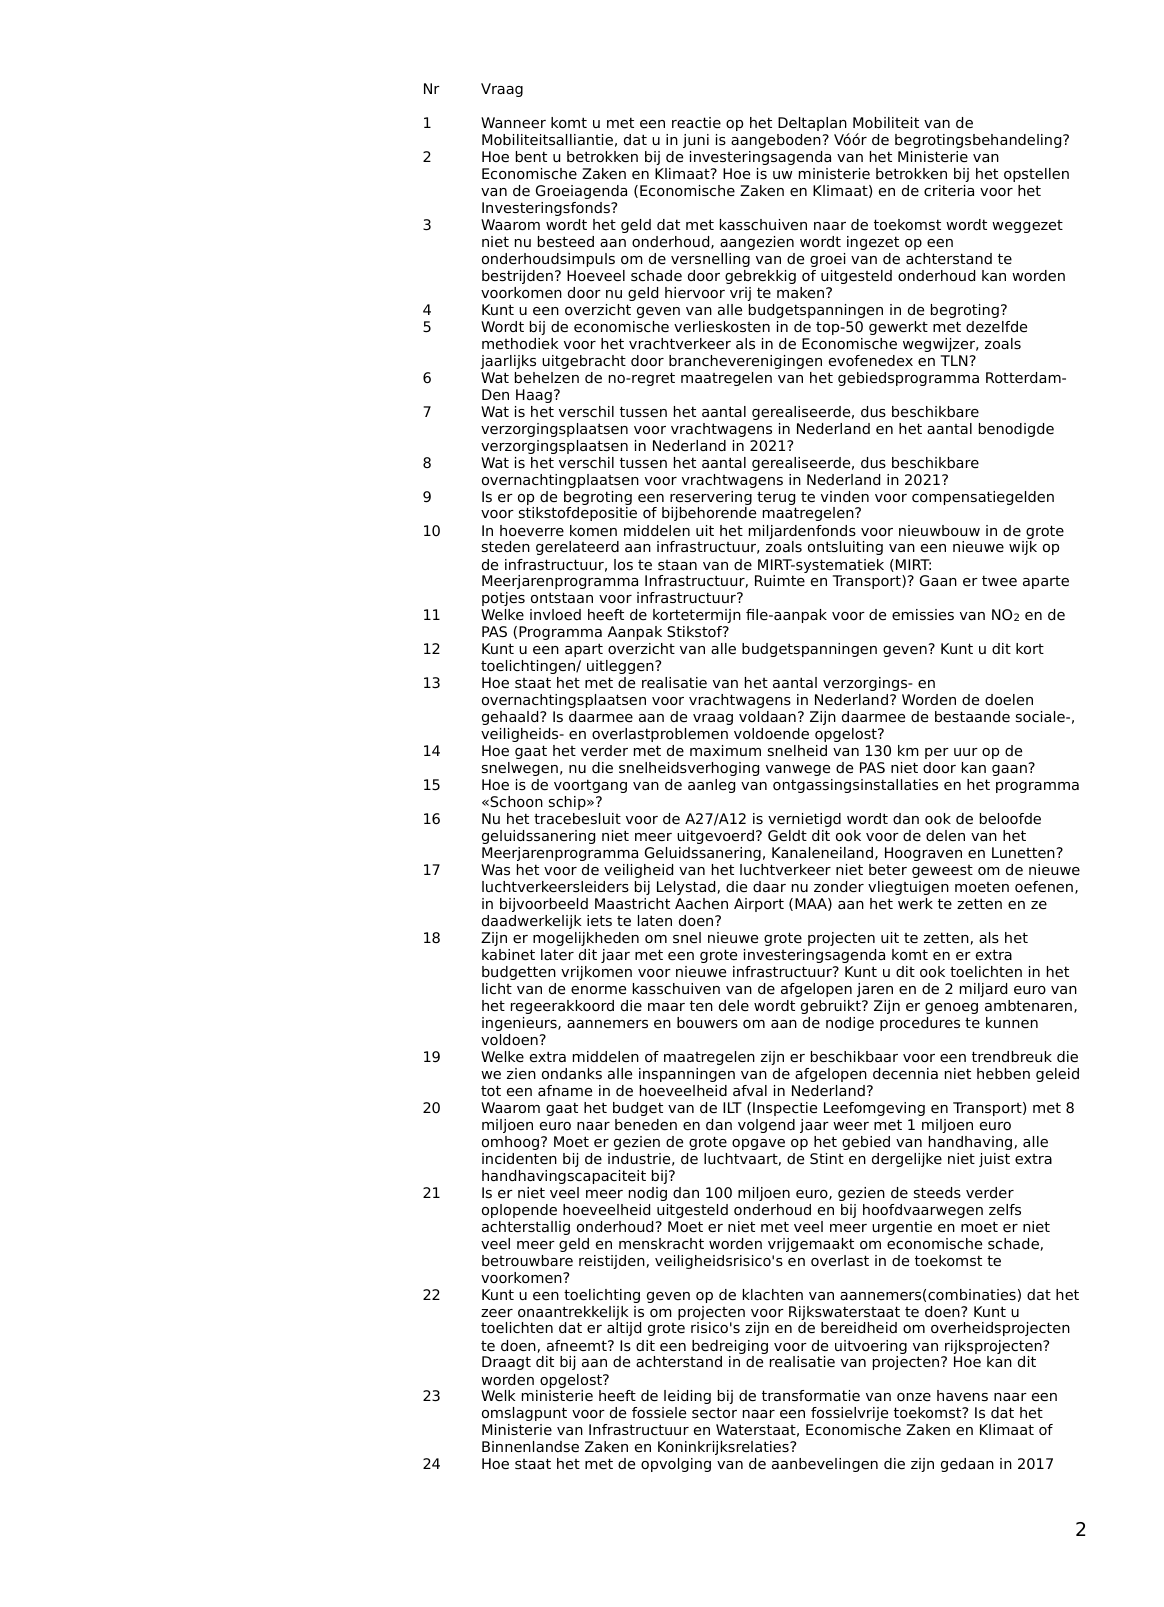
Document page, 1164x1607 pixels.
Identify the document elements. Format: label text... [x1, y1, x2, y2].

table_cell Hoe bent u betrokken bij de investeringsagenda van het Ministerie van Economische Zaken en Klimaat? Hoe is uw ministerie betrokken bij het opstellen van de Groeiagenda (Economische Zaken en Klimaat) en de criteria voor het Investeringsfonds? [475, 149, 1087, 217]
table_cell Wat is het verschil tussen het aantal gerealiseerde, dus beschikbare overnachtingplaatsen voor vrachtwagens in Nederland in 2021? [475, 455, 1087, 488]
table_cell 14 [422, 743, 475, 777]
table_cell Hoe staat het met de opvolging van de aanbevelingen die zijn gedaan in 2017 [475, 1456, 1087, 1473]
table_cell Wat is het verschil tussen het aantal gerealiseerde, dus beschikbare verzorgingsplaatsen voor vrachtwagens in Nederland en het aantal benodigde verzorgingsplaatsen in Nederland in 2021? [475, 404, 1087, 454]
table_cell Waarom wordt het geld dat met kasschuiven naar de toekomst wordt weggezet niet nu besteed aan onderhoud, aangezien wordt ingezet op een onderhoudsimpuls om de versnelling van de groei van de achterstand te bestrijden? Hoeveel schade door gebrekkig of uitgesteld onderhoud kan worden voorkomen door nu geld hiervoor vrij te maken? [475, 217, 1087, 302]
table_cell In hoeverre komen middelen uit het miljardenfonds voor nieuwbouw in de grote steden gerelateerd aan infrastructuur, zoals ontsluiting van een nieuwe wijk op de infrastructuur, los te staan van de MIRT-systematiek (MIRT: Meerjarenprogramma Infrastructuur, Ruimte en Transport)? Gaan er twee aparte potjes ontstaan voor infrastructuur? [475, 523, 1087, 607]
table_cell Was het voor de veiligheid van het luchtverkeer niet beter geweest om de nieuwe luchtverkeersleiders bij Lelystad, die daar nu zonder vliegtuigen moeten oefenen, in bijvoorbeeld Maastricht Aachen Airport (MAA) aan het werk te zetten en ze daadwerkelijk iets te laten doen? [475, 862, 1087, 930]
table_cell Zijn er mogelijkheden om snel nieuwe grote projecten uit te zetten, als het kabinet later dit jaar met een grote investeringsagenda komt en er extra budgetten vrijkomen voor nieuwe infrastructuur? Kunt u dit ook toelichten in het licht van de enorme kasschuiven van de afgelopen jaren en de 2 miljard euro van het regeerakkoord die maar ten dele wordt gebruikt? Zijn er genoeg ambtenaren, ingenieurs, aannemers en bouwers om aan de nodige procedures te kunnen voldoen? [475, 930, 1087, 1049]
table_cell Hoe staat het met de realisatie van het aantal verzorgings- en overnachtingsplaatsen voor vrachtwagens in Nederland? Worden de doelen gehaald? Is daarmee aan de vraag voldaan? Zijn daarmee de bestaande sociale-, veiligheids- en overlastproblemen voldoende opgelost? [475, 675, 1087, 743]
table_cell 2 [422, 149, 475, 217]
table_cell 9 [422, 489, 475, 522]
table_cell 17 [422, 862, 475, 930]
table_cell Kunt u een overzicht geven van alle budgetspanningen in de begroting? [475, 302, 1087, 319]
table_cell 23 [422, 1388, 475, 1456]
table_cell Is er niet veel meer nodig dan 100 miljoen euro, gezien de steeds verder oplopende hoeveelheid uitgesteld onderhoud en bij hoofdvaarwegen zelfs achterstallig onderhoud? Moet er niet met veel meer urgentie en moet er niet veel meer geld en menskracht worden vrijgemaakt om economische schade, betrouwbare reistijden, veiligheidsrisico's en overlast in de toekomst te voorkomen? [475, 1185, 1087, 1286]
table_header Vraag [475, 81, 1087, 98]
table_cell 10 [422, 523, 475, 607]
table_cell 5 [422, 319, 475, 369]
table_cell Welke invloed heeft de kortetermijn file-aanpak voor de emissies van NO2 en de PAS (Programma Aanpak Stikstof? [475, 607, 1087, 641]
table_cell Is er op de begroting een reservering terug te vinden voor compensatiegelden voor stikstofdepositie of bijbehorende maatregelen? [475, 489, 1087, 522]
table_cell Wanneer komt u met een reactie op het Deltaplan Mobiliteit van de Mobiliteitsalliantie, dat u in juni is aangeboden? Vóór de begrotingsbehandeling? [475, 115, 1087, 149]
table_cell 22 [422, 1286, 475, 1388]
table_cell Nu het tracebesluit voor de A27/A12 is vernietigd wordt dan ook de beloofde geluidssanering niet meer uitgevoerd? Geldt dit ook voor de delen van het Meerjarenprogramma Geluidssanering, Kanaleneiland, Hoograven en Lunetten? [475, 811, 1087, 862]
table_cell 16 [422, 811, 475, 862]
table_cell Welk ministerie heeft de leiding bij de transformatie van onze havens naar een omslagpunt voor de fossiele sector naar een fossielvrije toekomst? Is dat het Ministerie van Infrastructuur en Waterstaat, Economische Zaken en Klimaat of Binnenlandse Zaken en Koninkrijksrelaties? [475, 1388, 1087, 1456]
table_cell Wordt bij de economische verlieskosten in de top-50 gewerkt met dezelfde methodiek voor het vrachtverkeer als in de Economische wegwijzer, zoals jaarlijks uitgebracht door brancheverenigingen evofenedex en TLN? [475, 319, 1087, 369]
table_cell 13 [422, 675, 475, 743]
table_cell 19 [422, 1049, 475, 1100]
table_cell Wat behelzen de no-regret maatregelen van het gebiedsprogramma Rotterdam- Den Haag? [475, 370, 1087, 403]
table_cell Kunt u een apart overzicht van alle budgetspanningen geven? Kunt u dit kort toelichtingen/ uitleggen? [475, 641, 1087, 675]
table_cell 7 [422, 404, 475, 454]
table_cell 24 [422, 1456, 475, 1473]
table_cell [475, 98, 1087, 115]
table_cell Hoe is de voortgang van de aanleg van ontgassingsinstallaties en het programma «Schoon schip»? [475, 777, 1087, 811]
table_cell Waarom gaat het budget van de ILT (Inspectie Leefomgeving en Transport) met 8 miljoen euro naar beneden en dan volgend jaar weer met 1 miljoen euro omhoog? Moet er gezien de grote opgave op het gebied van handhaving, alle incidenten bij de industrie, de luchtvaart, de Stint en dergelijke niet juist extra handhavingscapaciteit bij? [475, 1100, 1087, 1184]
table_cell 8 [422, 455, 475, 488]
table_cell Hoe gaat het verder met de maximum snelheid van 130 km per uur op de snelwegen, nu die snelheidsverhoging vanwege de PAS niet door kan gaan? [475, 743, 1087, 777]
table_cell Welke extra middelen of maatregelen zijn er beschikbaar voor een trendbreuk die we zien ondanks alle inspanningen van de afgelopen decennia niet hebben geleid tot een afname in de hoeveelheid afval in Nederland? [475, 1049, 1087, 1100]
table_cell 4 [422, 302, 475, 319]
table_cell 20 [422, 1100, 475, 1184]
table_cell 18 [422, 930, 475, 1049]
table_cell 3 [422, 217, 475, 302]
table_header Nr [422, 81, 475, 98]
table_cell 1 [422, 115, 475, 149]
table_cell 21 [422, 1185, 475, 1286]
table_cell [422, 98, 475, 115]
table_cell 12 [422, 641, 475, 675]
table_cell Kunt u een toelichting geven op de klachten van aannemers(combinaties) dat het zeer onaantrekkelijk is om projecten voor Rijkswaterstaat te doen? Kunt u toelichten dat er altijd grote risico's zijn en de bereidheid om overheidsprojecten te doen, afneemt? Is dit een bedreiging voor de uitvoering van rijksprojecten? Draagt dit bij aan de achterstand in de realisatie van projecten? Hoe kan dit worden opgelost? [475, 1286, 1087, 1388]
table_cell 11 [422, 607, 475, 641]
table_cell 15 [422, 777, 475, 811]
table_cell 6 [422, 370, 475, 403]
